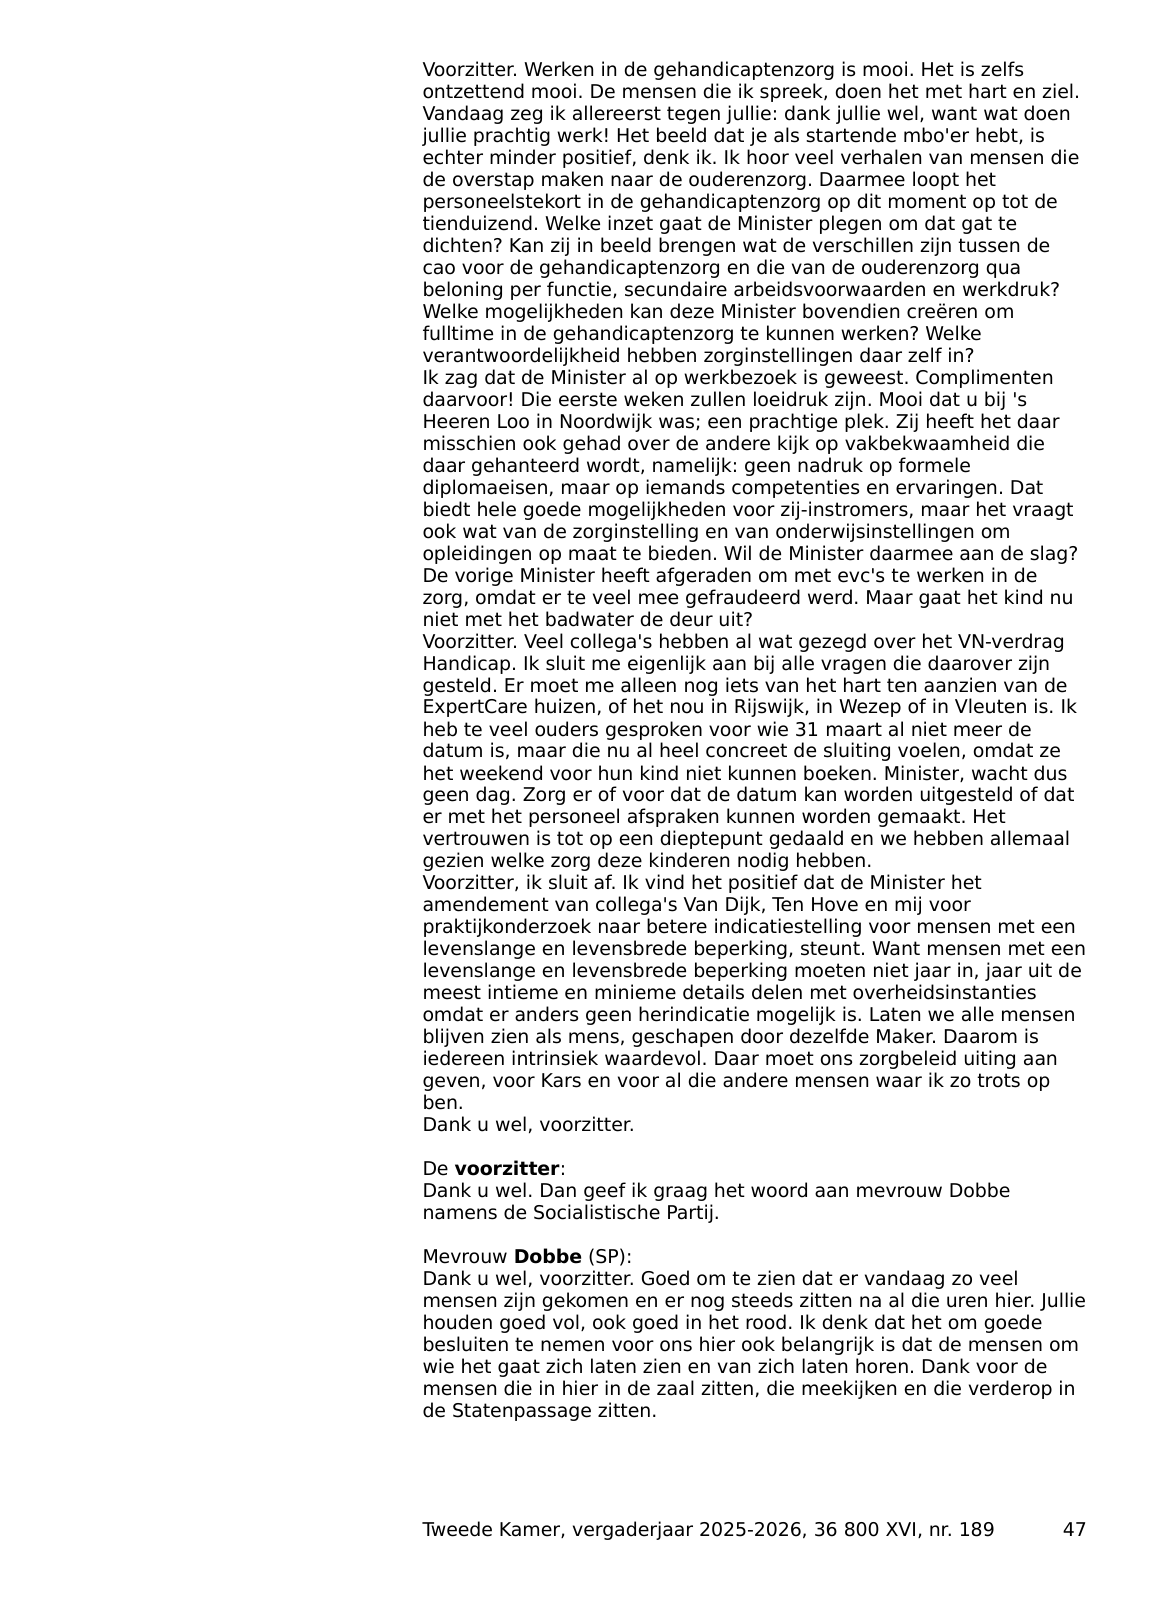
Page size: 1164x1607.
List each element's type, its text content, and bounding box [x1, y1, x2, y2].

text Voorzitter. Veel collega's hebben al wat gezegd over het VN-verdrag Handicap. Ik sluit me eigenlijk aan bij alle vragen die daarover zijn gesteld. Er moet me alleen nog iets van het hart ten aanzien van de ExpertCare huizen, of het nou in Rijswijk, in Wezep of in Vleuten is. Ik heb te veel ouders gesproken voor wie 31 maart al niet meer de datum is, maar die nu al heel concreet de sluiting voelen, omdat ze het weekend voor hun kind niet kunnen boeken. Minister, wacht dus geen dag. Zorg er of voor dat de datum kan worden uitgesteld of dat er met het personeel afspraken kunnen worden gemaakt. Het vertrouwen is tot op een dieptepunt gedaald en we hebben allemaal gezien welke zorg deze kinderen nodig hebben. [422, 631, 1087, 872]
text Dank u wel. Dan geef ik graag het woord aan mevrouw Dobbe namens de Socialistische Partij. [422, 1180, 1087, 1224]
text Mevrouw Dobbe (SP): [422, 1246, 1087, 1268]
text Dank u wel, voorzitter. [422, 1114, 1087, 1136]
text Ik zag dat de Minister al op werkbezoek is geweest. Complimenten daarvoor! Die eerste weken zullen loeidruk zijn. Mooi dat u bij 's Heeren Loo in Noordwijk was; een prachtige plek. Zij heeft het daar misschien ook gehad over de andere kijk op vakbekwaamheid die daar gehanteerd wordt, namelijk: geen nadruk op formele diplomaeisen, maar op iemands competenties en ervaringen. Dat biedt hele goede mogelijkheden voor zij-instromers, maar het vraagt ook wat van de zorginstelling en van onderwijsinstellingen om opleidingen op maat te bieden. Wil de Minister daarmee aan de slag? De vorige Minister heeft afgeraden om met evc's te werken in de zorg, omdat er te veel mee gefraudeerd werd. Maar gaat het kind nu niet met het badwater de deur uit? [422, 367, 1087, 631]
text Voorzitter, ik sluit af. Ik vind het positief dat de Minister het amendement van collega's Van Dijk, Ten Hove en mij voor praktijkonderzoek naar betere indicatiestelling voor mensen met een levenslange en levensbrede beperking, steunt. Want mensen met een levenslange en levensbrede beperking moeten niet jaar in, jaar uit de meest intieme en minieme details delen met overheidsinstanties omdat er anders geen herindicatie mogelijk is. Laten we alle mensen blijven zien als mens, geschapen door dezelfde Maker. Daarom is iedereen intrinsiek waardevol. Daar moet ons zorgbeleid uiting aan geven, voor Kars en voor al die andere mensen waar ik zo trots op ben. [422, 872, 1087, 1114]
text Voorzitter. Werken in de gehandicaptenzorg is mooi. Het is zelfs ontzettend mooi. De mensen die ik spreek, doen het met hart en ziel. Vandaag zeg ik allereerst tegen jullie: dank jullie wel, want wat doen jullie prachtig werk! Het beeld dat je als startende mbo'er hebt, is echter minder positief, denk ik. Ik hoor veel verhalen van mensen die de overstap maken naar de ouderenzorg. Daarmee loopt het personeelstekort in de gehandicaptenzorg op dit moment op tot de tienduizend. Welke inzet gaat de Minister plegen om dat gat te dichten? Kan zij in beeld brengen wat de verschillen zijn tussen de cao voor de gehandicaptenzorg en die van de ouderenzorg qua beloning per functie, secundaire arbeidsvoorwaarden en werkdruk? Welke mogelijkheden kan deze Minister bovendien creëren om fulltime in de gehandicaptenzorg te kunnen werken? Welke verantwoordelijkheid hebben zorginstellingen daar zelf in? [422, 59, 1087, 367]
text De voorzitter: [422, 1158, 1087, 1180]
text Dank u wel, voorzitter. Goed om te zien dat er vandaag zo veel mensen zijn gekomen en er nog steeds zitten na al die uren hier. Jullie houden goed vol, ook goed in het rood. Ik denk dat het om goede besluiten te nemen voor ons hier ook belangrijk is dat de mensen om wie het gaat zich laten zien en van zich laten horen. Dank voor de mensen die in hier in de zaal zitten, die meekijken en die verderop in de Statenpassage zitten. [422, 1268, 1087, 1422]
